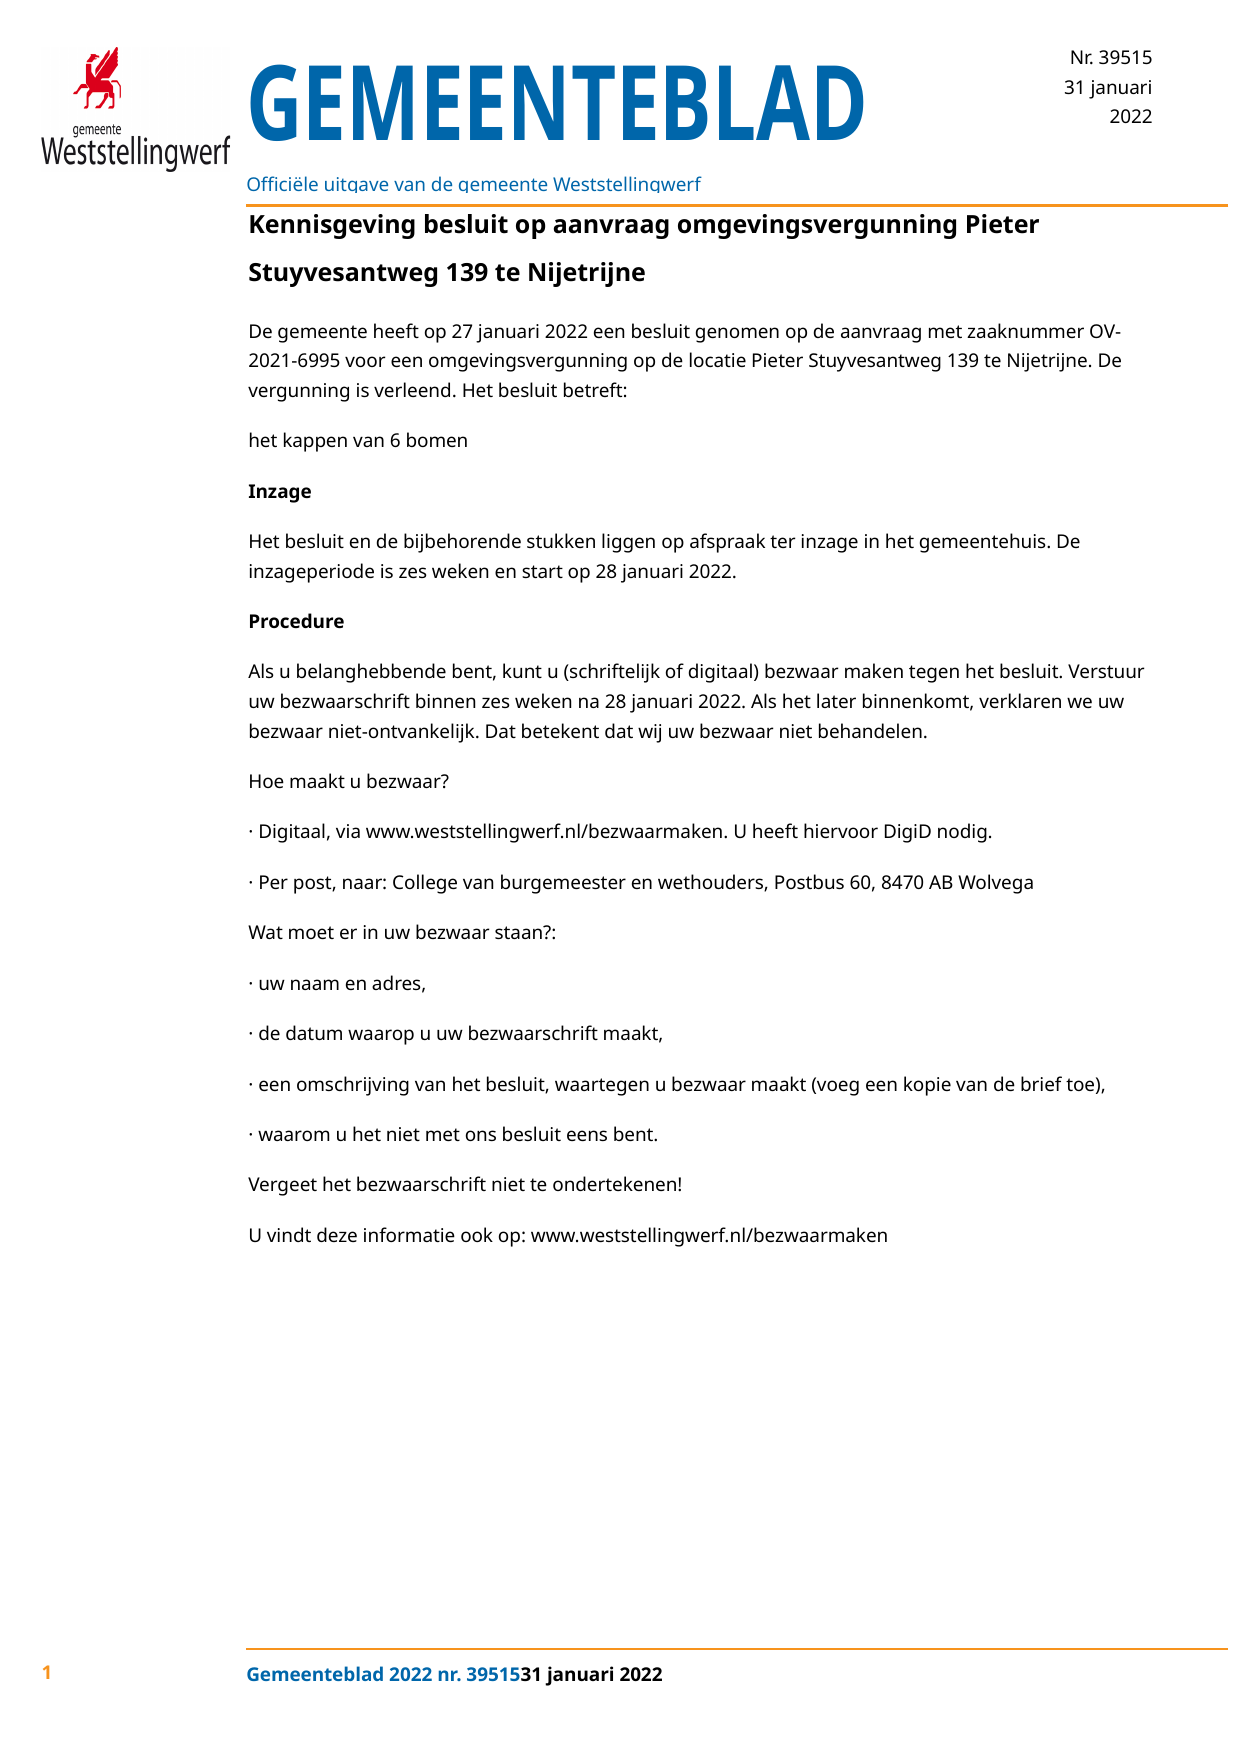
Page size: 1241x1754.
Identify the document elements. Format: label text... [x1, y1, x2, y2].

text · Per post, naar: College van burgemeester en wethouders, Postbus 60, 8470 AB Wolvega [248, 869, 1152, 895]
picture [41, 47, 231, 172]
text Procedure [248, 608, 1152, 634]
text Kennisgeving besluit op aanvraag omgevingsvergunning Pieter Stuyvesantweg 139 te Nijetrijne [248, 207, 1152, 288]
text Hoe maakt u bezwaar? [248, 768, 1152, 794]
text · Digitaal, via www.weststellingwerf.nl/bezwaarmaken. U heeft hiervoor DigiD nodig. [248, 819, 1152, 844]
text Vergeet het bezwaarschrift niet te ondertekenen! [248, 1172, 1152, 1197]
text · waarom u het niet met ons besluit eens bent. [248, 1121, 1152, 1147]
text · een omschrijving van het besluit, waartegen u bezwaar maakt (voeg een kopie van de brief toe), [248, 1071, 1152, 1097]
text U vindt deze informatie ook op: www.weststellingwerf.nl/bezwaarmaken [248, 1222, 1152, 1248]
text Inzage [248, 478, 1152, 504]
text Wat moet er in uw bezwaar staan?: [248, 919, 1152, 945]
text Als u belanghebbende bent, kunt u (schriftelijk of digitaal) bezwaar maken tegen het besluit. Verstuur uw bezwaarschrift binnen zes weken na 28 januari 2022. Als het later binnenkomt, verklaren we uw bezwaar niet-ontvankelijk. Dat betekent dat wij uw bezwaar niet behandelen. [248, 659, 1152, 744]
text het kappen van 6 bomen [248, 427, 1152, 453]
text · de datum waarop u uw bezwaarschrift maakt, [248, 1020, 1152, 1046]
text De gemeente heeft op 27 januari 2022 een besluit genomen op de aanvraag met zaaknummer OV-2021-6995 voor een omgevingsvergunning op de locatie Pieter Stuyvesantweg 139 te Nijetrijne. De vergunning is verleend. Het besluit betreft: [248, 318, 1152, 403]
text Het besluit en de bijbehorende stukken liggen op afspraak ter inzage in het gemeentehuis. De inzageperiode is zes weken en start op 28 januari 2022. [248, 528, 1152, 584]
text · uw naam en adres, [248, 970, 1152, 996]
